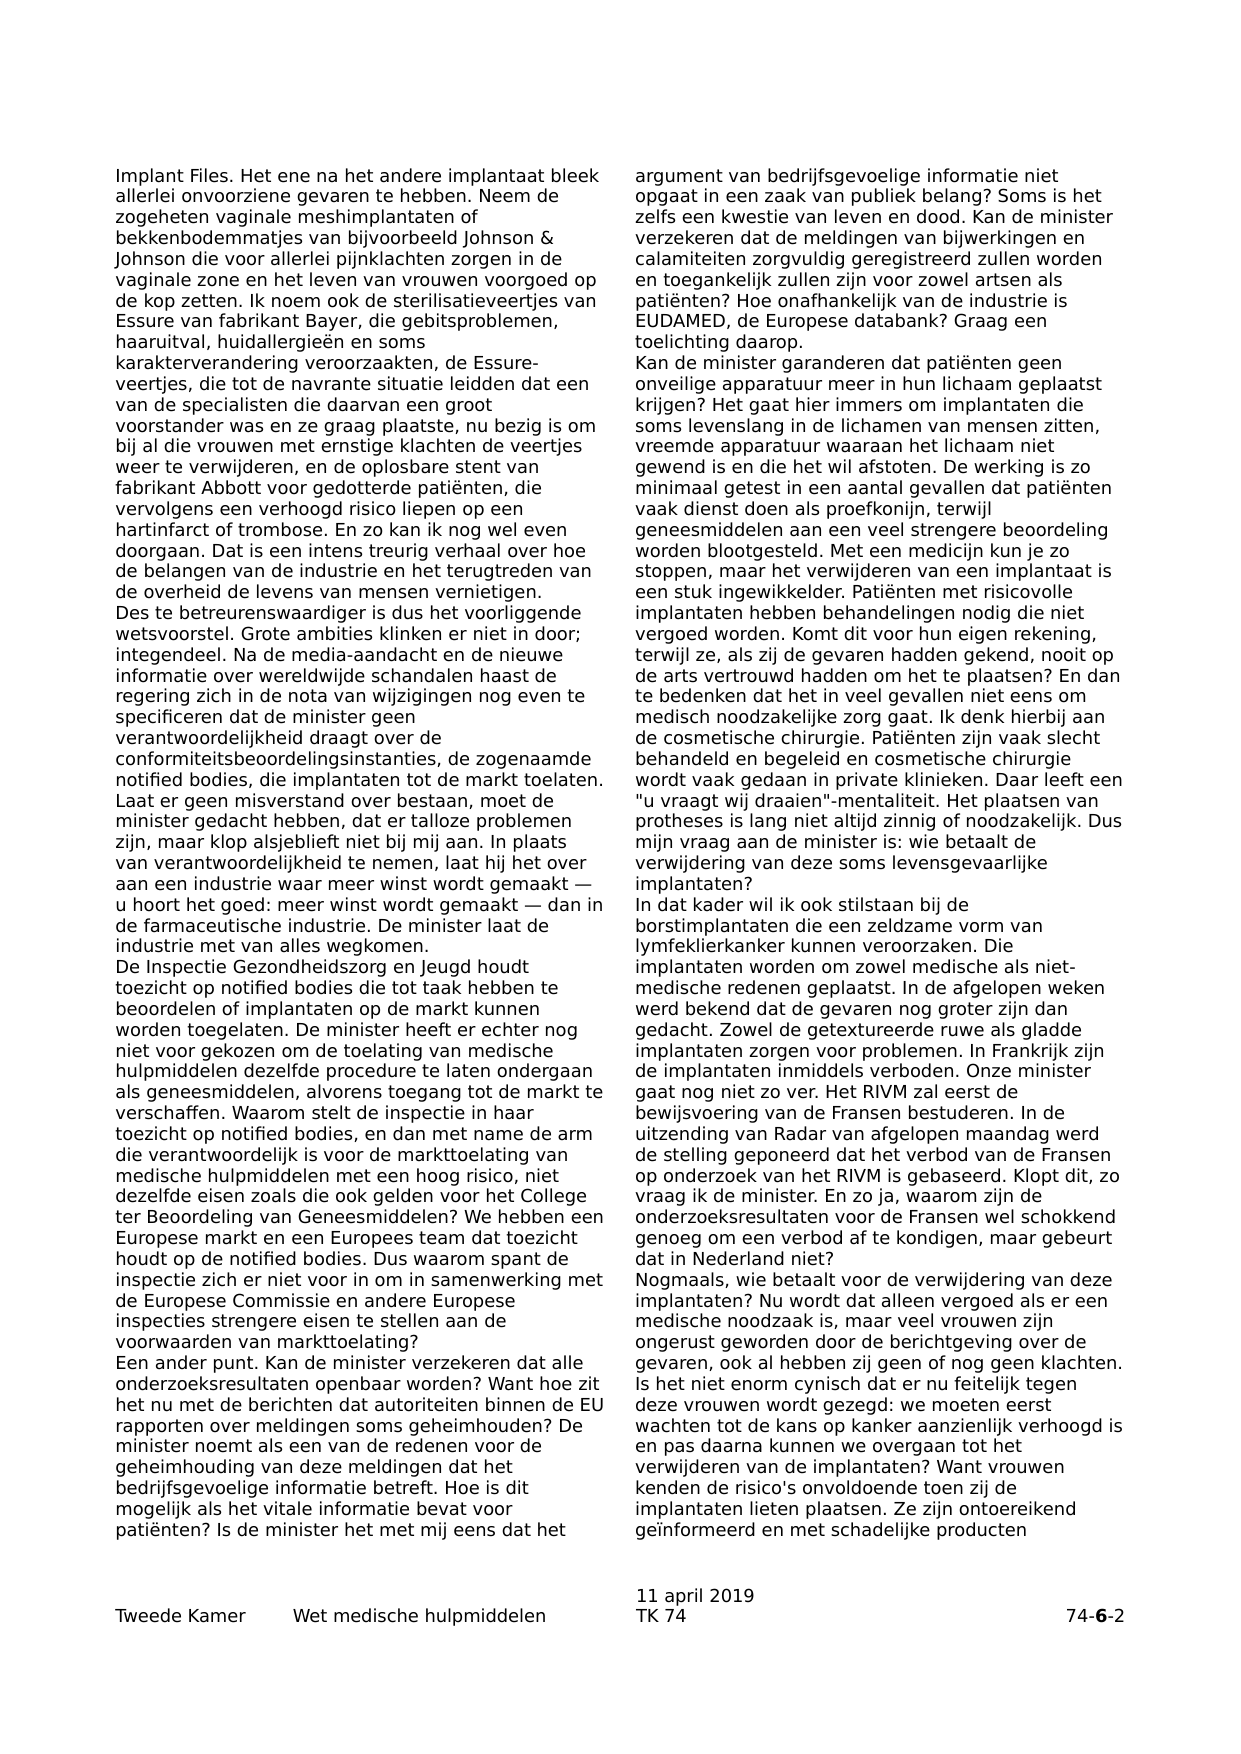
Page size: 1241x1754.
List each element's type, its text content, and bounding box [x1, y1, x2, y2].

text Nogmaals, wie betaalt voor de verwijdering van deze implantaten? Nu wordt dat alleen vergoed als er een medische noodzaak is, maar veel vrouwen zijn ongerust geworden door de berichtgeving over de gevaren, ook al hebben zij geen of nog geen klachten. Is het niet enorm cynisch dat er nu feitelijk tegen deze vrouwen wordt gezegd: we moeten eerst wachten tot de kans op kanker aanzienlijk verhoogd is en pas daarna kunnen we overgaan tot het verwijderen van de implantaten? Want vrouwen kenden de risico's onvoldoende toen zij de implantaten lieten plaatsen. Ze zijn ontoereikend geïnformeerd en met schadelijke producten [635, 1269, 1125, 1540]
text De Inspectie Gezondheidszorg en Jeugd houdt toezicht op notified bodies die tot taak hebben te beoordelen of implantaten op de markt kunnen worden toegelaten. De minister heeft er echter nog niet voor gekozen om de toelating van medische hulpmiddelen dezelfde procedure te laten ondergaan als geneesmiddelen, alvorens toegang tot de markt te verschaffen. Waarom stelt de inspectie in haar toezicht op notified bodies, en dan met name de arm die verantwoordelijk is voor de markttoelating van medische hulpmiddelen met een hoog risico, niet dezelfde eisen zoals die ook gelden voor het College ter Beoordeling van Geneesmiddelen? We hebben een Europese markt en een Europees team dat toezicht houdt op de notified bodies. Dus waarom spant de inspectie zich er niet voor in om in samenwerking met de Europese Commissie en andere Europese inspecties strengere eisen te stellen aan de voorwaarden van markttoelating? [115, 957, 605, 1353]
text Een ander punt. Kan de minister verzekeren dat alle onderzoeksresultaten openbaar worden? Want hoe zit het nu met de berichten dat autoriteiten binnen de EU rapporten over meldingen soms geheimhouden? De minister noemt als een van de redenen voor de geheimhouding van deze meldingen dat het bedrijfsgevoelige informatie betreft. Hoe is dit mogelijk als het vitale informatie bevat voor patiënten? Is de minister het met mij eens dat het [115, 1353, 605, 1540]
text Des te betreurenswaardiger is dus het voorliggende wetsvoorstel. Grote ambities klinken er niet in door; integendeel. Na de media-aandacht en de nieuwe informatie over wereldwijde schandalen haast de regering zich in de nota van wijzigingen nog even te specificeren dat de minister geen verantwoordelijkheid draagt over de conformiteitsbeoordelingsinstanties, de zogenaamde notified bodies, die implantaten tot de markt toelaten. Laat er geen misverstand over bestaan, moet de minister gedacht hebben, dat er talloze problemen zijn, maar klop alsjeblieft niet bij mij aan. In plaats van verantwoordelijkheid te nemen, laat hij het over aan een industrie waar meer winst wordt gemaakt — u hoort het goed: meer winst wordt gemaakt — dan in de farmaceutische industrie. De minister laat de industrie met van alles wegkomen. [115, 603, 605, 957]
text Implant Files. Het ene na het andere implantaat bleek allerlei onvoorziene gevaren te hebben. Neem de zogeheten vaginale meshimplantaten of bekkenbodemmatjes van bijvoorbeeld Johnson & Johnson die voor allerlei pijnklachten zorgen in de vaginale zone en het leven van vrouwen voorgoed op de kop zetten. Ik noem ook de sterilisatieveertjes van Essure van fabrikant Bayer, die gebitsproblemen, haaruitval, huidallergieën en soms karakterverandering veroorzaakten, de Essure-veertjes, die tot de navrante situatie leidden dat een van de specialisten die daarvan een groot voorstander was en ze graag plaatste, nu bezig is om bij al die vrouwen met ernstige klachten de veertjes weer te verwijderen, en de oplosbare stent van fabrikant Abbott voor gedotterde patiënten, die vervolgens een verhoogd risico liepen op een hartinfarct of trombose. En zo kan ik nog wel even doorgaan. Dat is een intens treurig verhaal over hoe de belangen van de industrie en het terugtreden van de overheid de levens van mensen vernietigen. [115, 165, 605, 603]
text argument van bedrijfsgevoelige informatie niet opgaat in een zaak van publiek belang? Soms is het zelfs een kwestie van leven en dood. Kan de minister verzekeren dat de meldingen van bijwerkingen en calamiteiten zorgvuldig geregistreerd zullen worden en toegankelijk zullen zijn voor zowel artsen als patiënten? Hoe onafhankelijk van de industrie is EUDAMED, de Europese databank? Graag een toelichting daarop. [635, 165, 1125, 353]
text Kan de minister garanderen dat patiënten geen onveilige apparatuur meer in hun lichaam geplaatst krijgen? Het gaat hier immers om implantaten die soms levenslang in de lichamen van mensen zitten, vreemde apparatuur waaraan het lichaam niet gewend is en die het wil afstoten. De werking is zo minimaal getest in een aantal gevallen dat patiënten vaak dienst doen als proefkonijn, terwijl geneesmiddelen aan een veel strengere beoordeling worden blootgesteld. Met een medicijn kun je zo stoppen, maar het verwijderen van een implantaat is een stuk ingewikkelder. Patiënten met risicovolle implantaten hebben behandelingen nodig die niet vergoed worden. Komt dit voor hun eigen rekening, terwijl ze, als zij de gevaren hadden gekend, nooit op de arts vertrouwd hadden om het te plaatsen? En dan te bedenken dat het in veel gevallen niet eens om medisch noodzakelijke zorg gaat. Ik denk hierbij aan de cosmetische chirurgie. Patiënten zijn vaak slecht behandeld en begeleid en cosmetische chirurgie wordt vaak gedaan in private klinieken. Daar leeft een "u vraagt wij draaien"-mentaliteit. Het plaatsen van protheses is lang niet altijd zinnig of noodzakelijk. Dus mijn vraag aan de minister is: wie betaalt de verwijdering van deze soms levensgevaarlijke implantaten? [635, 353, 1125, 894]
text In dat kader wil ik ook stilstaan bij de borstimplantaten die een zeldzame vorm van lymfeklierkanker kunnen veroorzaken. Die implantaten worden om zowel medische als niet-medische redenen geplaatst. In de afgelopen weken werd bekend dat de gevaren nog groter zijn dan gedacht. Zowel de getextureerde ruwe als gladde implantaten zorgen voor problemen. In Frankrijk zijn de implantaten inmiddels verboden. Onze minister gaat nog niet zo ver. Het RIVM zal eerst de bewijsvoering van de Fransen bestuderen. In de uitzending van Radar van afgelopen maandag werd de stelling geponeerd dat het verbod van de Fransen op onderzoek van het RIVM is gebaseerd. Klopt dit, zo vraag ik de minister. En zo ja, waarom zijn de onderzoeksresultaten voor de Fransen wel schokkend genoeg om een verbod af te kondigen, maar gebeurt dat in Nederland niet? [635, 894, 1125, 1269]
